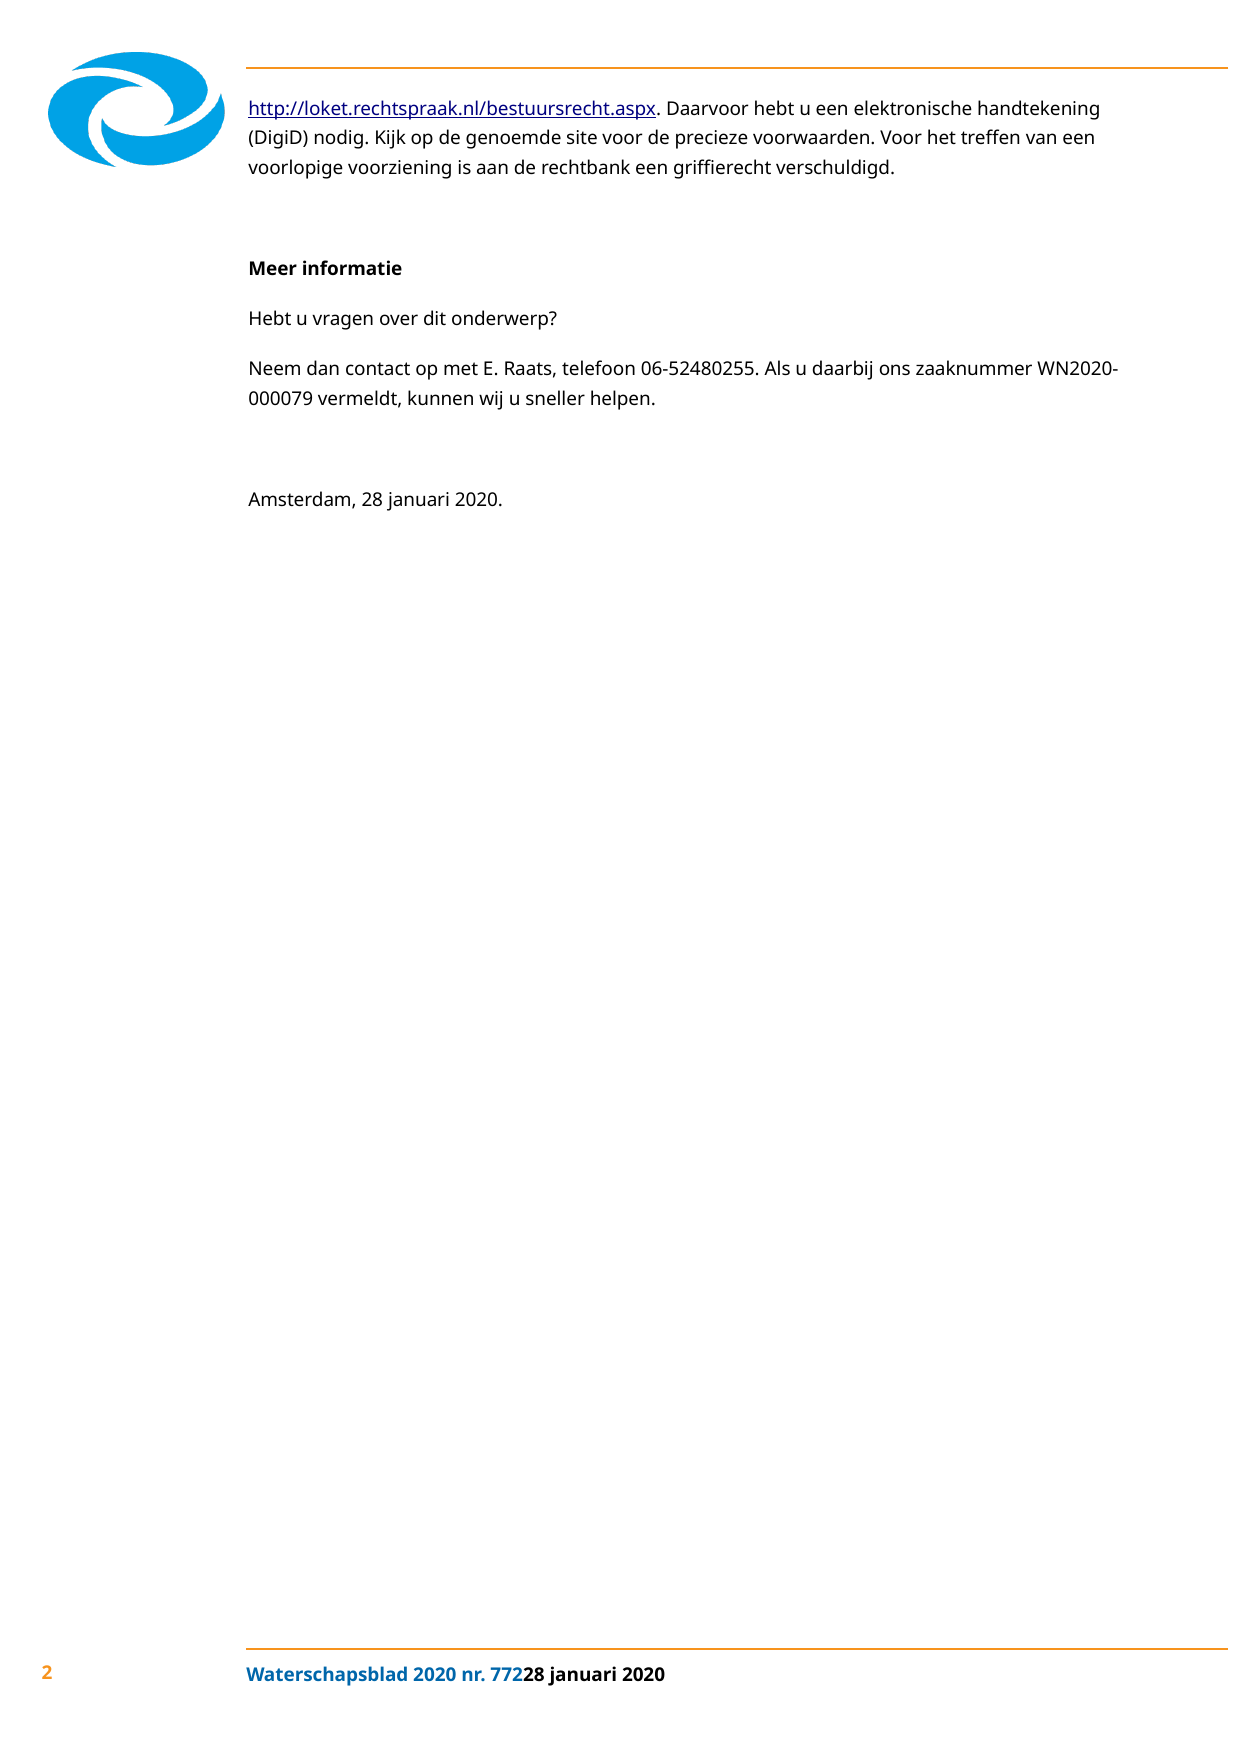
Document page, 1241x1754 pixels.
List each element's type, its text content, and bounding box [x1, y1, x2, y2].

text http://loket.rechtspraak.nl/bestuursrecht.aspx. Daarvoor hebt u een elektronische handtekening (DigiD) nodig. Kijk op de genoemde site voor de precieze voorwaarden. Voor het treffen van een voorlopige voorziening is aan de rechtbank een griffierecht verschuldigd. [248, 95, 1152, 180]
text Hebt u vragen over dit onderwerp? [248, 305, 1152, 331]
text Amsterdam, 28 januari 2020. [248, 486, 1152, 512]
text Meer informatie [248, 255, 1152, 281]
text Neem dan contact op met E. Raats, telefoon 06-52480255. Als u daarbij ons zaaknummer WN2020-000079 vermeldt, kunnen wij u sneller helpen. [248, 356, 1152, 411]
picture [41, 47, 231, 172]
